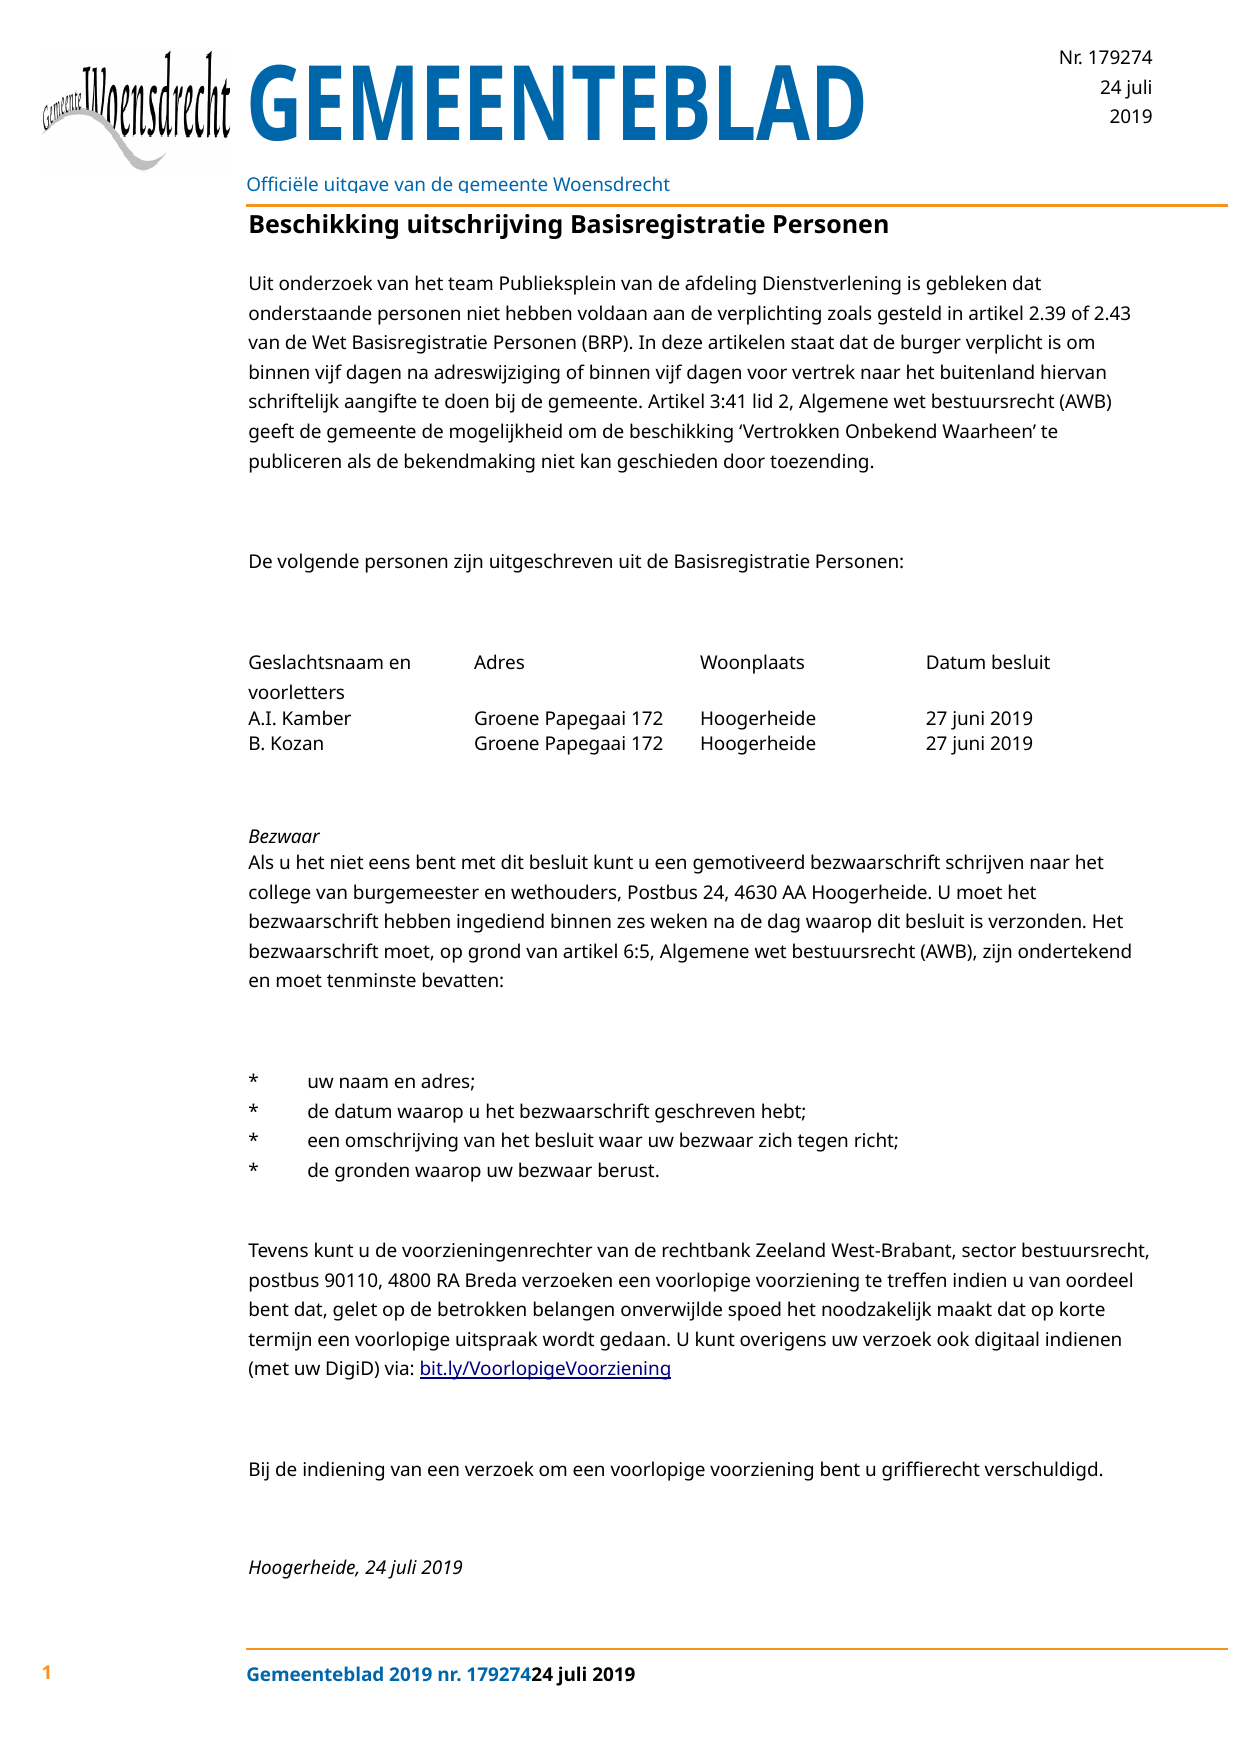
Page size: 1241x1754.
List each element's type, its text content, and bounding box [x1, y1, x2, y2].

list uw naam en adres; [248, 1068, 1152, 1094]
text De volgende personen zijn uitgeschreven uit de Basisregistratie Personen: [248, 549, 1152, 574]
picture [41, 47, 231, 172]
table_header Woonplaats [700, 650, 926, 705]
table_cell 27 juni 2019 [926, 705, 1152, 731]
table_header Adres [474, 650, 700, 705]
table_cell B. Kozan [248, 731, 474, 756]
text Bezwaar [248, 823, 1152, 849]
table_cell Hoogerheide [700, 705, 926, 731]
text Uit onderzoek van het team Publieksplein van de afdeling Dienstverlening is gebleken dat onderstaande personen niet hebben voldaan aan de verplichting zoals gesteld in artikel 2.39 of 2.43 van de Wet Basisregistratie Personen (BRP). In deze artikelen staat dat de burger verplicht is om binnen vijf dagen na adreswijziging of binnen vijf dagen voor vertrek naar het buitenland hiervan schriftelijk aangifte te doen bij de gemeente. Artikel 3:41 lid 2, Algemene wet bestuursrecht (AWB) geeft de gemeente de mogelijkheid om de beschikking ‘Vertrokken Onbekend Waarheen’ te publiceren als de bekendmaking niet kan geschieden door toezending. [248, 270, 1152, 473]
table_cell 27 juni 2019 [926, 731, 1152, 756]
text Als u het niet eens bent met dit besluit kunt u een gemotiveerd bezwaarschrift schrijven naar het college van burgemeester en wethouders, Postbus 24, 4630 AA Hoogerheide. U moet het bezwaarschrift hebben ingediend binnen zes weken na de dag waarop dit besluit is verzonden. Het bezwaarschrift moet, op grond van artikel 6:5, Algemene wet bestuursrecht (AWB), zijn ondertekend en moet tenminste bevatten: [248, 849, 1152, 993]
table_header Geslachtsnaam en voorletters [248, 650, 474, 705]
table_cell A.I. Kamber [248, 705, 474, 731]
text Hoogerheide, 24 juli 2019 [248, 1554, 1152, 1580]
text Beschikking uitschrijving Basisregistratie Personen [248, 207, 1152, 241]
table_cell Groene Papegaai 172 [474, 705, 700, 731]
list een omschrijving van het besluit waar uw bezwaar zich tegen richt; [248, 1128, 1152, 1153]
list de gronden waarop uw bezwaar berust. [248, 1157, 1152, 1183]
table_header Datum besluit [926, 650, 1152, 705]
list de datum waarop u het bezwaarschrift geschreven hebt; [248, 1098, 1152, 1124]
table_cell Hoogerheide [700, 731, 926, 756]
text Bij de indiening van een verzoek om een voorlopige voorziening bent u griffierecht verschuldigd. [248, 1456, 1152, 1482]
table_cell Groene Papegaai 172 [474, 731, 700, 756]
text Tevens kunt u de voorzieningenrechter van de rechtbank Zeeland West-Brabant, sector bestuursrecht, postbus 90110, 4800 RA Breda verzoeken een voorlopige voorziening te treffen indien u van oordeel bent dat, gelet op de betrokken belangen onverwijlde spoed het noodzakelijk maakt dat op korte termijn een voorlopige uitspraak wordt gedaan. U kunt overigens uw verzoek ook digitaal indienen (met uw DigiD) via: bit.ly/VoorlopigeVoorziening [248, 1237, 1152, 1381]
